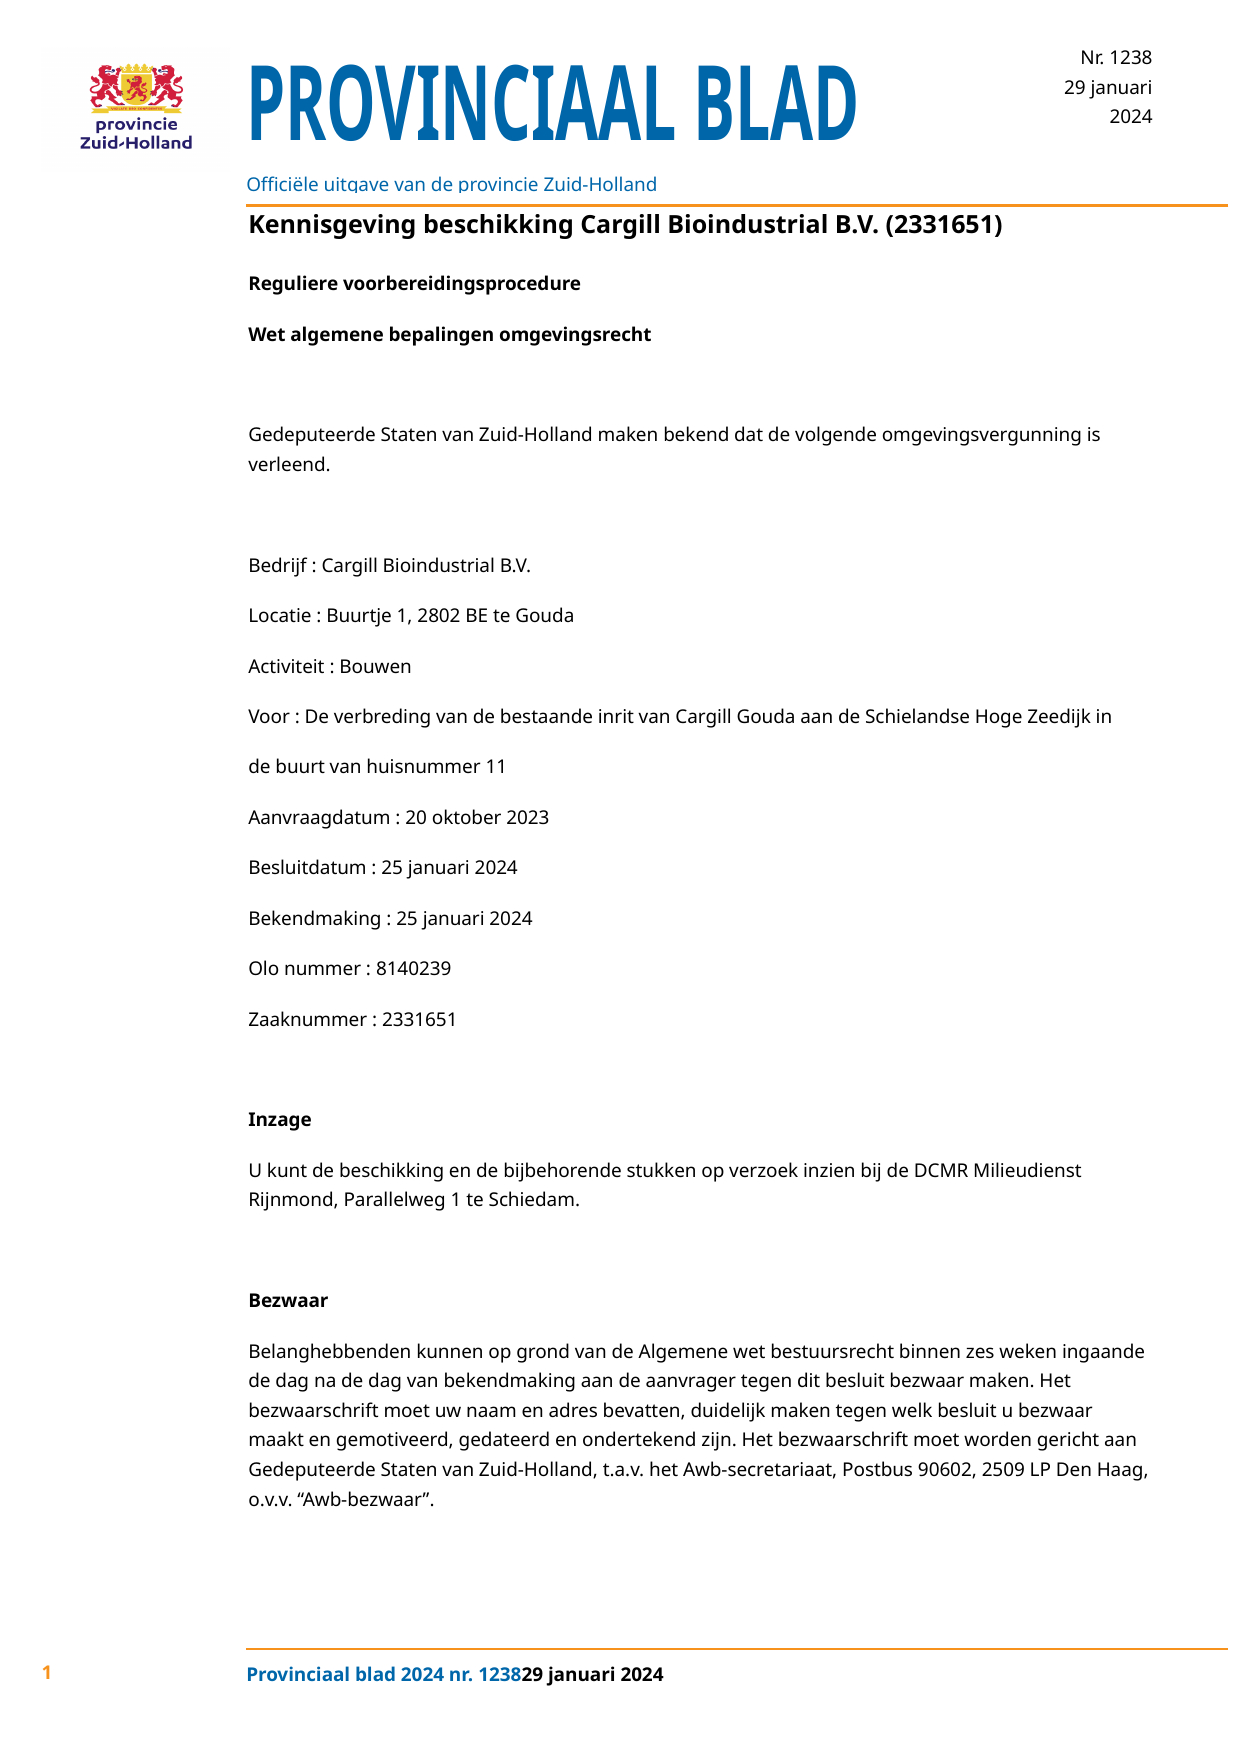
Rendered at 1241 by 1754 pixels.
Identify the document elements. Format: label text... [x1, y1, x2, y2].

text Reguliere voorbereidingsprocedure [248, 270, 1152, 296]
text Olo nummer : 8140239 [248, 955, 1152, 981]
text Voor : De verbreding van de bestaande inrit van Cargill Gouda aan de Schielandse Hoge Zeedijk in [248, 703, 1152, 729]
text Activiteit : Bouwen [248, 653, 1152, 678]
text U kunt de beschikking en de bijbehorende stukken op verzoek inzien bij de DCMR Milieudienst Rijnmond, Parallelweg 1 te Schiedam. [248, 1157, 1152, 1212]
text Kennisgeving beschikking Cargill Bioindustrial B.V. (2331651) [248, 207, 1152, 241]
text Wet algemene bepalingen omgevingsrecht [248, 321, 1152, 346]
text Bekendmaking : 25 januari 2024 [248, 905, 1152, 931]
text Inzage [248, 1107, 1152, 1132]
text Zaaknummer : 2331651 [248, 1006, 1152, 1031]
text Belanghebbenden kunnen op grond van de Algemene wet bestuursrecht binnen zes weken ingaande de dag na de dag van bekendmaking aan de aanvrager tegen dit besluit bezwaar maken. Het bezwaarschrift moet uw naam en adres bevatten, duidelijk maken tegen welk besluit u bezwaar maakt en gemotiveerd, gedateerd en ondertekend zijn. Het bezwaarschrift moet worden gericht aan Gedeputeerde Staten van Zuid-Holland, t.a.v. het Awb-secretariaat, Postbus 90602, 2509 LP Den Haag, o.v.v. “Awb-bezwaar”. [248, 1338, 1152, 1511]
text Aanvraagdatum : 20 oktober 2023 [248, 804, 1152, 830]
text Besluitdatum : 25 januari 2024 [248, 854, 1152, 880]
text de buurt van huisnummer 11 [248, 754, 1152, 779]
picture [41, 47, 231, 172]
text Gedeputeerde Staten van Zuid-Holland maken bekend dat de volgende omgevingsvergunning is verleend. [248, 422, 1152, 477]
text Locatie : Buurtje 1, 2802 BE te Gouda [248, 602, 1152, 628]
text Bedrijf : Cargill Bioindustrial B.V. [248, 552, 1152, 578]
text Bezwaar [248, 1287, 1152, 1313]
